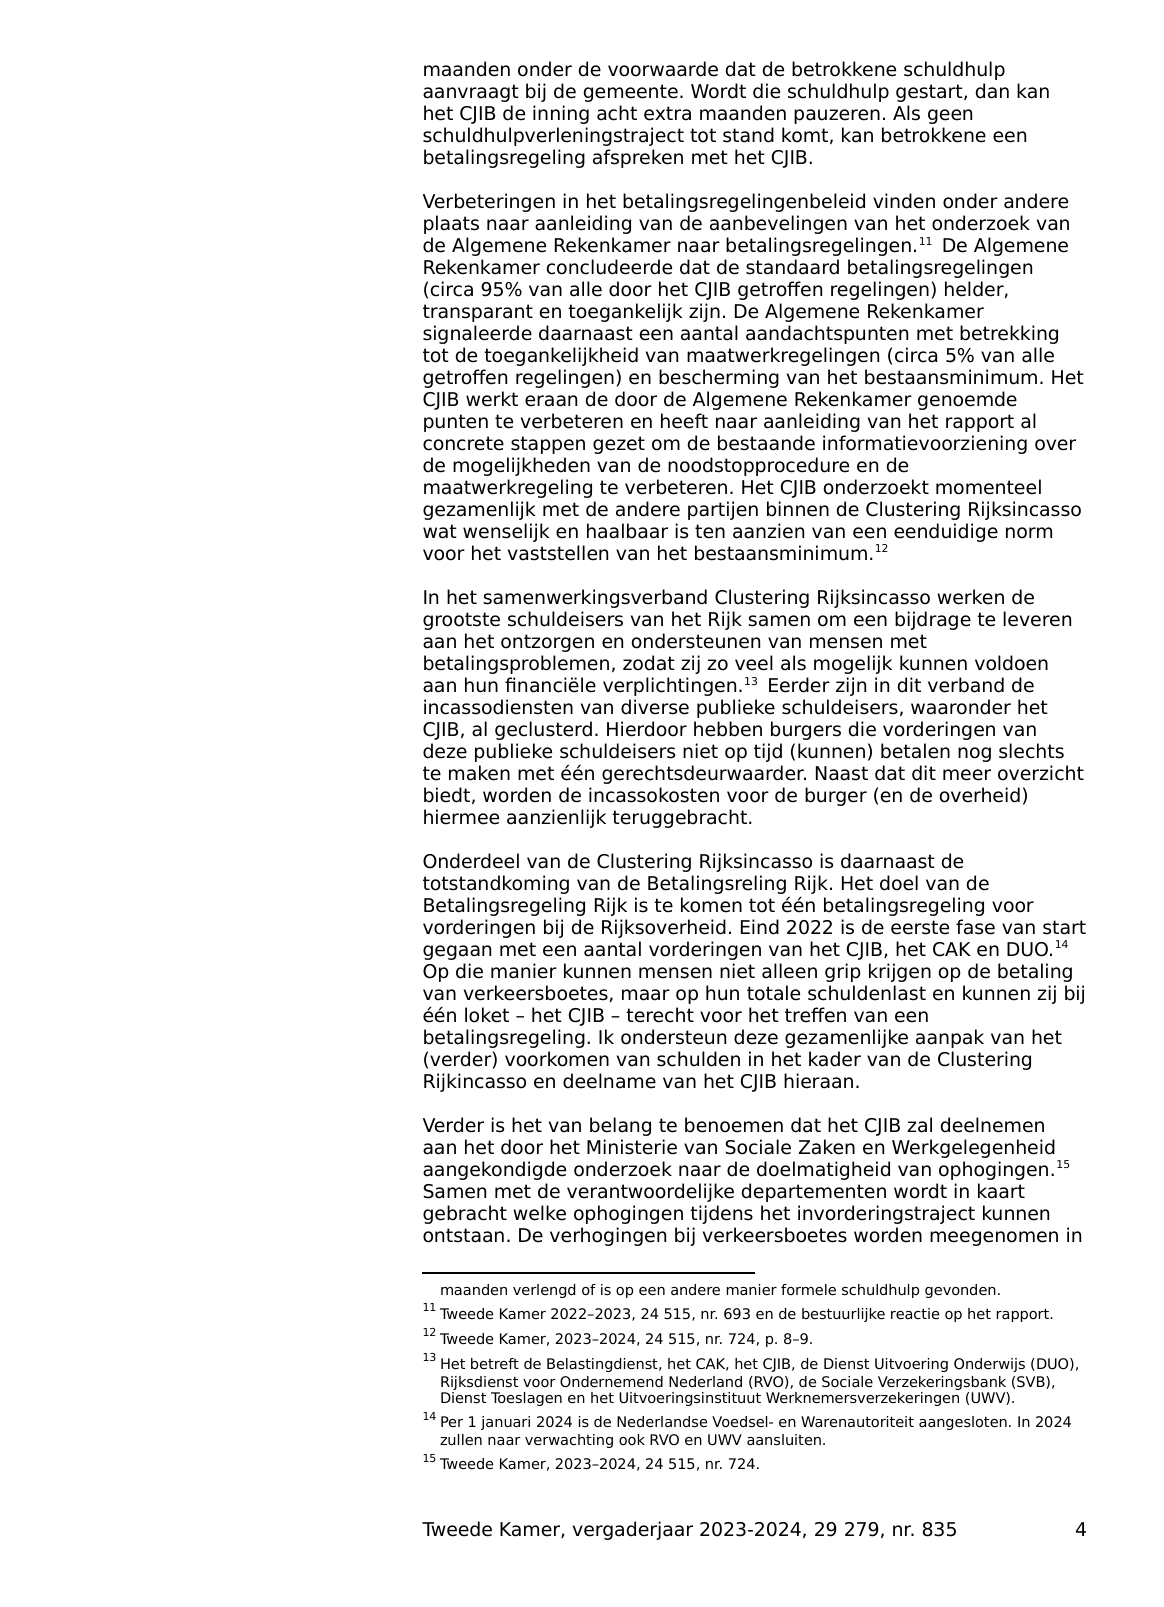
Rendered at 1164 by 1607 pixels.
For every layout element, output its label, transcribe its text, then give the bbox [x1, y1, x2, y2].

text Tweede Kamer, 2023–2024, 24 515, nr. 724. [422, 1452, 1087, 1474]
text In het samenwerkingsverband Clustering Rijksincasso werken de grootste schuldeisers van het Rijk samen om een bijdrage te leveren aan het ontzorgen en ondersteunen van mensen met betalingsproblemen, zodat zij zo veel als mogelijk kunnen voldoen aan hun financiële verplichtingen. Eerder zijn in dit verband de incassodiensten van diverse publieke schuldeisers, waaronder het CJIB, al geclusterd. Hierdoor hebben burgers die vorderingen van deze publieke schuldeisers niet op tijd (kunnen) betalen nog slechts te maken met één gerechtsdeurwaarder. Naast dat dit meer overzicht biedt, worden de incassokosten voor de burger (en de overheid) hiermee aanzienlijk teruggebracht. [422, 587, 1087, 829]
text Verder is het van belang te benoemen dat het CJIB zal deelnemen aan het door het Ministerie van Sociale Zaken en Werkgelegenheid aangekondigde onderzoek naar de doelmatigheid van ophogingen. Samen met de verantwoordelijke departementen wordt in kaart gebracht welke ophogingen tijdens het invorderingstraject kunnen ontstaan. De verhogingen bij verkeersboetes worden meegenomen in [422, 1115, 1087, 1247]
text Tweede Kamer, 2023–2024, 24 515, nr. 724, p. 8–9. [422, 1327, 1087, 1349]
text Tweede Kamer 2022–2023, 24 515, nr. 693 en de bestuurlijke reactie op het rapport. [422, 1302, 1087, 1324]
text maanden verlengd of is op een andere manier formele schuldhulp gevonden. [422, 1282, 1087, 1299]
text Het betreft de Belastingdienst, het CAK, het CJIB, de Dienst Uitvoering Onderwijs (DUO), Rijksdienst voor Ondernemend Nederland (RVO), de Sociale Verzekeringsbank (SVB), Dienst Toeslagen en het Uitvoeringsinstituut Werknemersverzekeringen (UWV). [422, 1352, 1087, 1407]
text maanden onder de voorwaarde dat de betrokkene schuldhulp aanvraagt bij de gemeente. Wordt die schuldhulp gestart, dan kan het CJIB de inning acht extra maanden pauzeren. Als geen schuldhulpverleningstraject tot stand komt, kan betrokkene een betalingsregeling afspreken met het CJIB. [422, 59, 1087, 169]
text Per 1 januari 2024 is de Nederlandse Voedsel- en Warenautoriteit aangesloten. In 2024 zullen naar verwachting ook RVO en UWV aansluiten. [422, 1410, 1087, 1449]
text Verbeteringen in het betalingsregelingenbeleid vinden onder andere plaats naar aanleiding van de aanbevelingen van het onderzoek van de Algemene Rekenkamer naar betalingsregelingen. De Algemene Rekenkamer concludeerde dat de standaard betalingsregelingen (circa 95% van alle door het CJIB getroffen regelingen) helder, transparant en toegankelijk zijn. De Algemene Rekenkamer signaleerde daarnaast een aantal aandachtspunten met betrekking tot de toegankelijkheid van maatwerkregelingen (circa 5% van alle getroffen regelingen) en bescherming van het bestaansminimum. Het CJIB werkt eraan de door de Algemene Rekenkamer genoemde punten te verbeteren en heeft naar aanleiding van het rapport al concrete stappen gezet om de bestaande informatievoorziening over de mogelijkheden van de noodstopprocedure en de maatwerkregeling te verbeteren. Het CJIB onderzoekt momenteel gezamenlijk met de andere partijen binnen de Clustering Rijksincasso wat wenselijk en haalbaar is ten aanzien van een eenduidige norm voor het vaststellen van het bestaansminimum. [422, 191, 1087, 565]
text Onderdeel van de Clustering Rijksincasso is daarnaast de totstandkoming van de Betalingsreling Rijk. Het doel van de Betalingsregeling Rijk is te komen tot één betalingsregeling voor vorderingen bij de Rijksoverheid. Eind 2022 is de eerste fase van start gegaan met een aantal vorderingen van het CJIB, het CAK en DUO. Op die manier kunnen mensen niet alleen grip krijgen op de betaling van verkeersboetes, maar op hun totale schuldenlast en kunnen zij bij één loket – het CJIB – terecht voor het treffen van een betalingsregeling. Ik ondersteun deze gezamenlijke aanpak van het (verder) voorkomen van schulden in het kader van de Clustering Rijkincasso en deelname van het CJIB hieraan. [422, 851, 1087, 1093]
